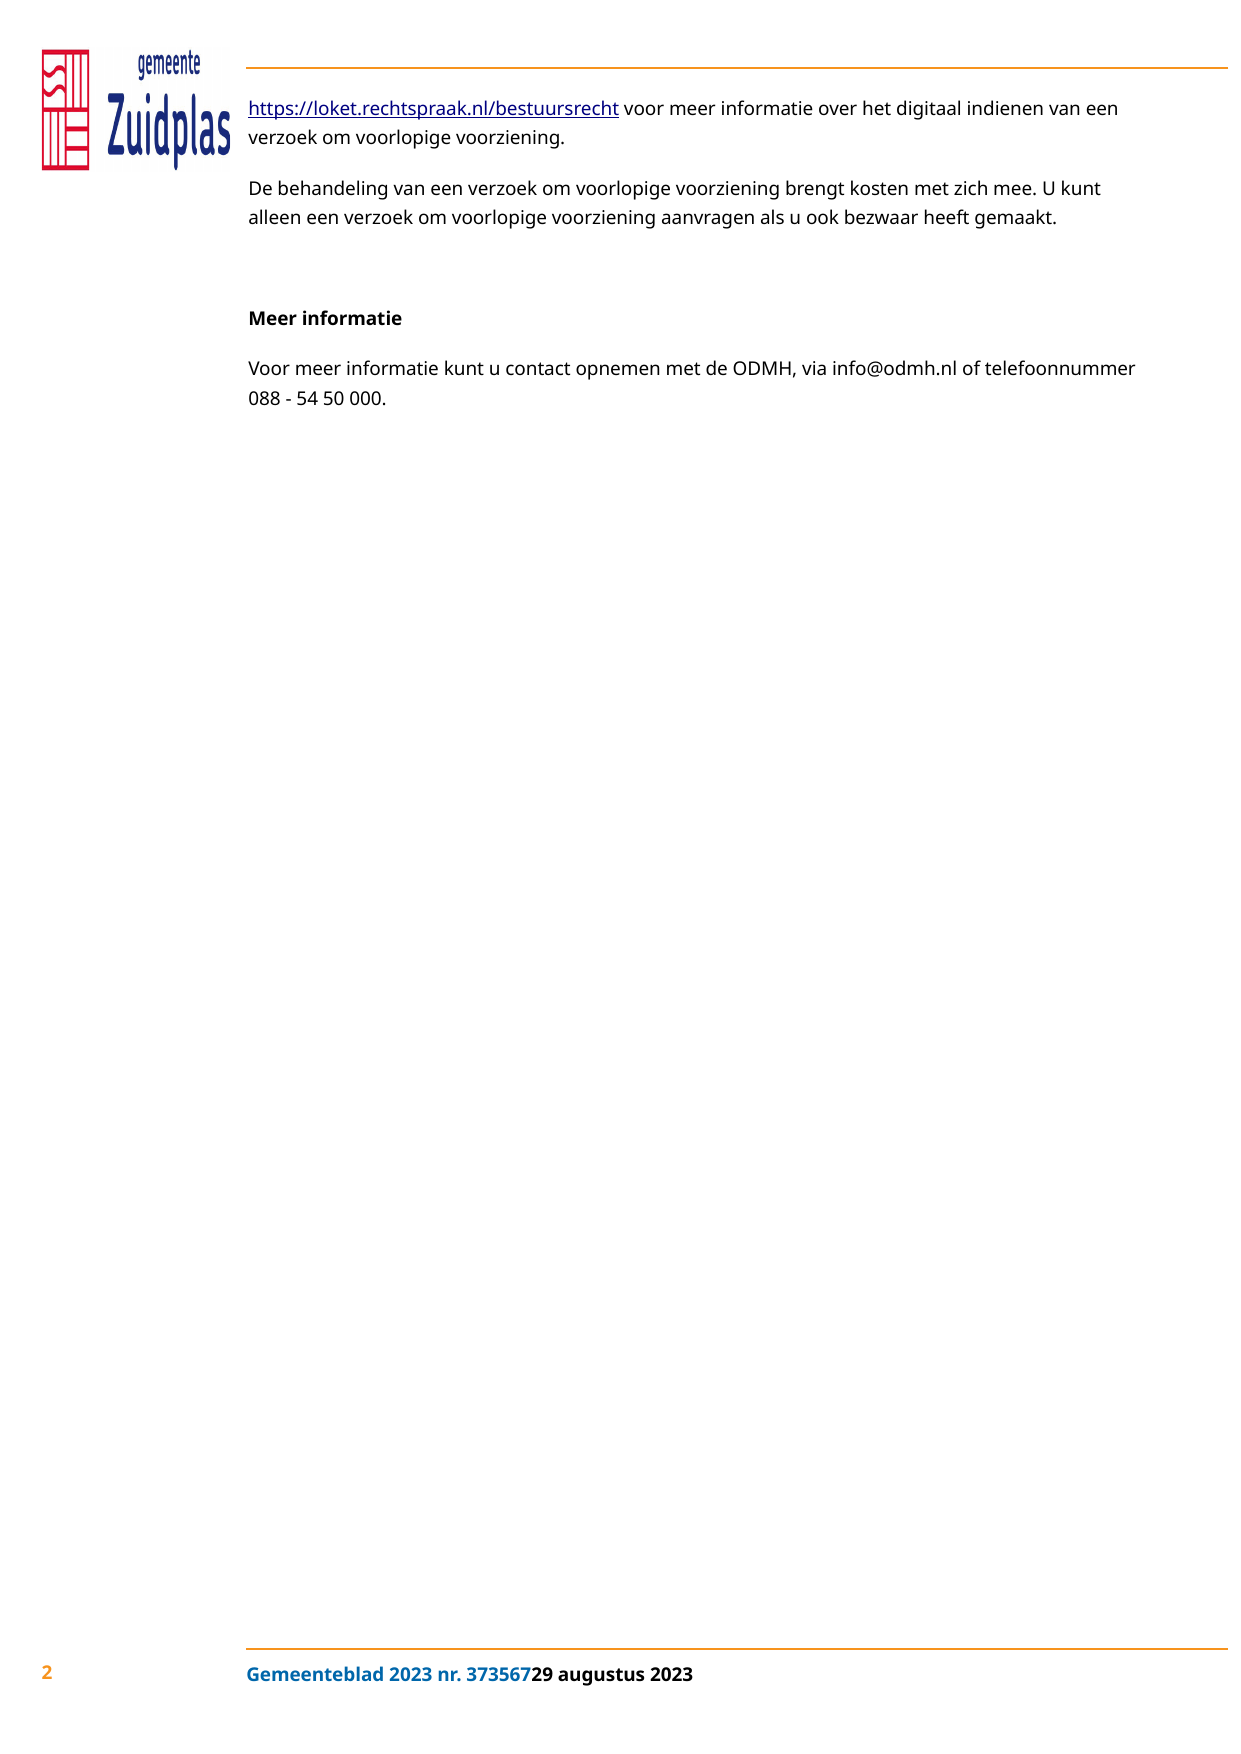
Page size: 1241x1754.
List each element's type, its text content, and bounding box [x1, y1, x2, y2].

text De behandeling van een verzoek om voorlopige voorziening brengt kosten met zich mee. U kunt alleen een verzoek om voorlopige voorziening aanvragen als u ook bezwaar heeft gemaakt. [248, 175, 1152, 230]
text https://loket.rechtspraak.nl/bestuursrecht voor meer informatie over het digitaal indienen van een verzoek om voorlopige voorziening. [248, 95, 1152, 150]
picture [41, 47, 231, 172]
text Voor meer informatie kunt u contact opnemen met de ODMH, via info@odmh.nl of telefoonnummer 088 - 54 50 000. [248, 356, 1152, 411]
text Meer informatie [248, 305, 1152, 331]
